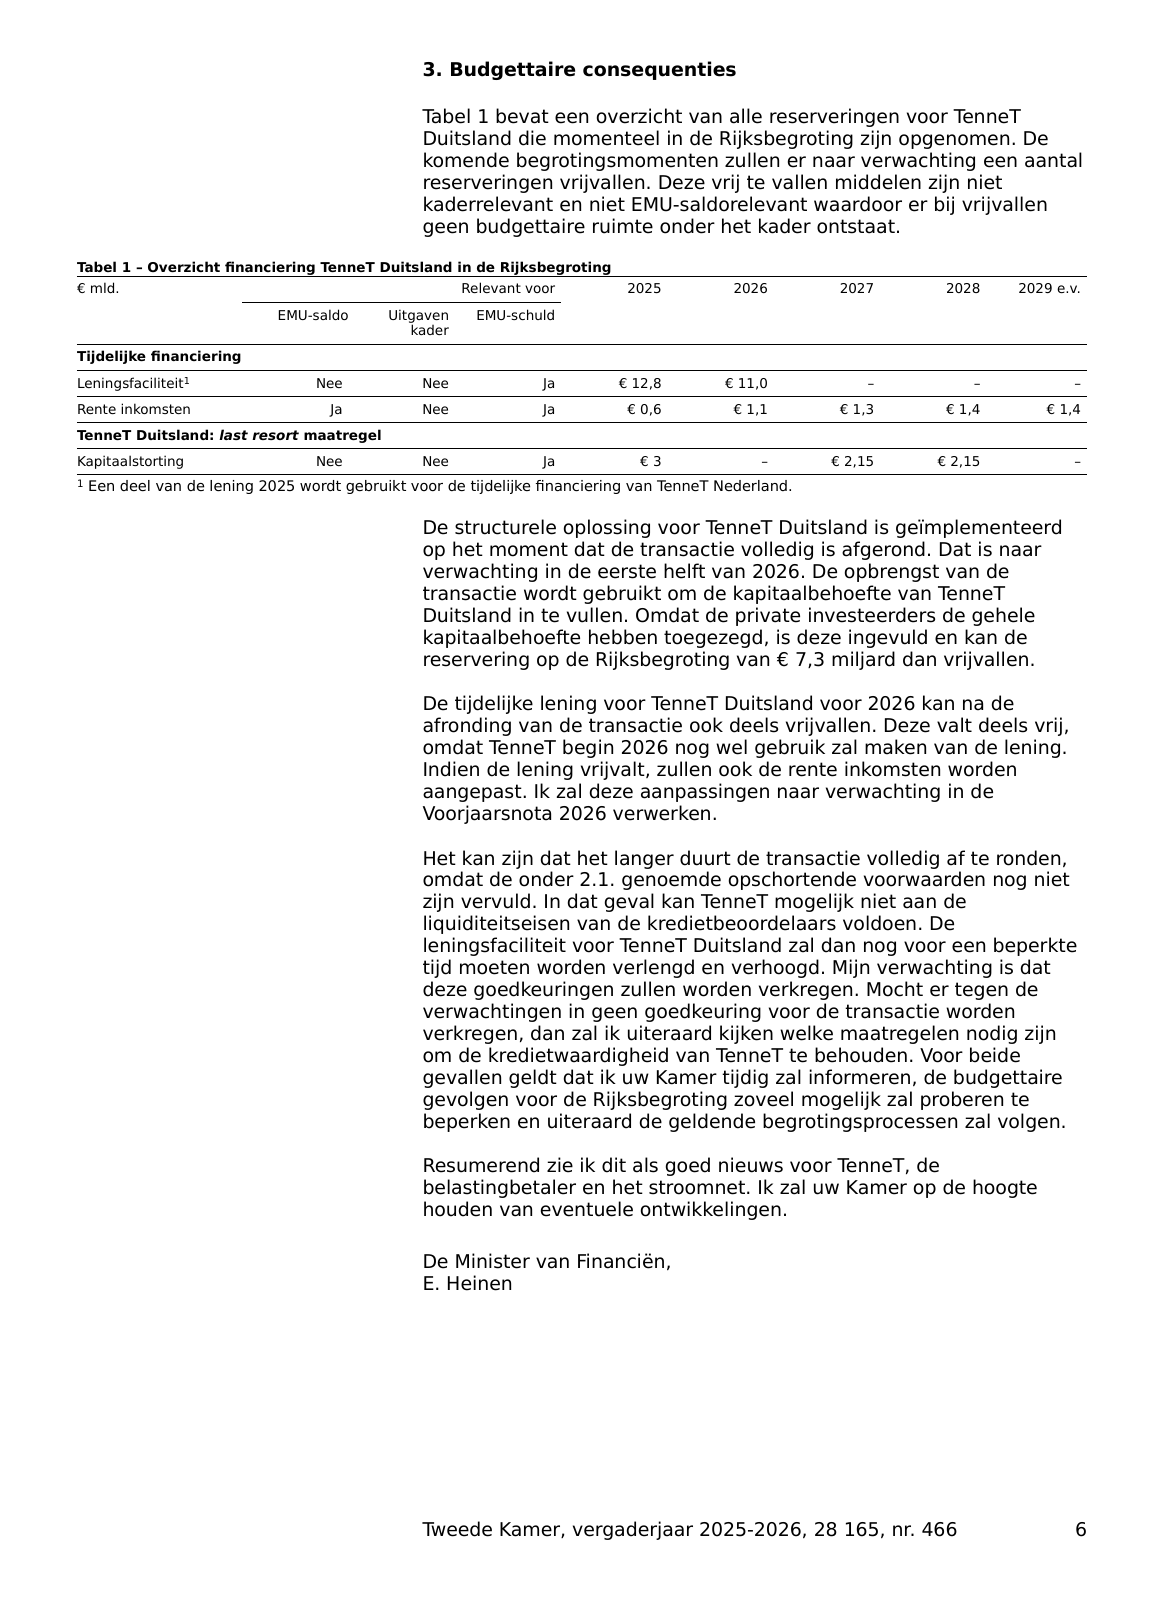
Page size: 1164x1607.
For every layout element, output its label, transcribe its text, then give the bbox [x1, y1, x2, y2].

table_cell € 2,15 [774, 449, 880, 474]
table_cell Ja [455, 449, 561, 474]
table_cell € 2,15 [880, 449, 986, 474]
table_cell – [986, 449, 1087, 474]
table_cell Nee [348, 371, 455, 396]
table_cell € mld. [77, 277, 242, 343]
table_cell Rente inkomsten [77, 397, 242, 422]
table_cell Nee [348, 397, 455, 422]
table_cell € 1,1 [667, 397, 773, 422]
text Het kan zijn dat het langer duurt de transactie volledig af te ronden, omdat de onder 2.1. genoemde opschortende voorwaarden nog niet zijn vervuld. In dat geval kan TenneT mogelijk niet aan de liquiditeitseisen van de kredietbeoordelaars voldoen. De leningsfaciliteit voor TenneT Duitsland zal dan nog voor een beperkte tijd moeten worden verlengd en verhoogd. Mijn verwachting is dat deze goedkeuringen zullen worden verkregen. Mocht er tegen de verwachtingen in geen goedkeuring voor de transactie worden verkregen, dan zal ik uiteraard kijken welke maatregelen nodig zijn om de kredietwaardigheid van TenneT te behouden. Voor beide gevallen geldt dat ik uw Kamer tijdig zal informeren, de budgettaire gevolgen voor de Rijksbegroting zoveel mogelijk zal proberen te beperken en uiteraard de geldende begrotingsprocessen zal volgen. [422, 847, 1087, 1133]
text De Minister van Financiën, E. Heinen [422, 1251, 1087, 1295]
table_cell Tijdelijke financiering [77, 345, 1087, 370]
table_cell 2025 [561, 277, 667, 343]
table_cell € 3 [561, 449, 667, 474]
table_cell € 12,8 [561, 371, 667, 396]
subtitle 3. Budgettaire consequenties [422, 59, 1087, 81]
text Resumerend zie ik dit als goed nieuws voor TenneT, de belastingbetaler en het stroomnet. Ik zal uw Kamer op de hoogte houden van eventuele ontwikkelingen. [422, 1155, 1087, 1221]
table_cell EMU-saldo [242, 303, 348, 343]
text Tabel 1 bevat een overzicht van alle reserveringen voor TenneT Duitsland die momenteel in de Rijksbegroting zijn opgenomen. De komende begrotingsmomenten zullen er naar verwachting een aantal reserveringen vrijvallen. Deze vrij te vallen middelen zijn niet kaderrelevant en niet EMU-saldorelevant waardoor er bij vrijvallen geen budgettaire ruimte onder het kader ontstaat. [422, 106, 1087, 238]
table_cell 2029 e.v. [986, 277, 1087, 343]
table_cell € 0,6 [561, 397, 667, 422]
table_cell Nee [242, 371, 348, 396]
text De tijdelijke lening voor TenneT Duitsland voor 2026 kan na de afronding van de transactie ook deels vrijvallen. Deze valt deels vrij, omdat TenneT begin 2026 nog wel gebruik zal maken van de lening. Indien de lening vrijvalt, zullen ook de rente inkomsten worden aangepast. Ik zal deze aanpassingen naar verwachting in de Voorjaarsnota 2026 verwerken. [422, 693, 1087, 825]
table_cell 2028 [880, 277, 986, 343]
table_cell 1 Een deel van de lening 2025 wordt gebruikt voor de tijdelijke financiering van TenneT Nederland. [77, 475, 1087, 495]
table_cell € 1,3 [774, 397, 880, 422]
table_cell Ja [455, 397, 561, 422]
table_cell Nee [242, 449, 348, 474]
table_cell Nee [348, 449, 455, 474]
table_cell TenneT Duitsland: last resort maatregel [77, 423, 1087, 448]
table_cell € 1,4 [880, 397, 986, 422]
table_cell – [880, 371, 986, 396]
table_cell – [667, 449, 773, 474]
table_cell Relevant voor [242, 277, 561, 302]
table_cell Kapitaalstorting [77, 449, 242, 474]
table_cell Ja [455, 371, 561, 396]
text De structurele oplossing voor TenneT Duitsland is geïmplementeerd op het moment dat de transactie volledig is afgerond. Dat is naar verwachting in de eerste helft van 2026. De opbrengst van de transactie wordt gebruikt om de kapitaalbehoefte van TenneT Duitsland in te vullen. Omdat de private investeerders de gehele kapitaalbehoefte hebben toegezegd, is deze ingevuld en kan de reservering op de Rijksbegroting van € 7,3 miljard dan vrijvallen. [422, 517, 1087, 671]
table_cell Uitgaven kader [348, 303, 455, 343]
table_cell € 11,0 [667, 371, 773, 396]
table_cell € 1,4 [986, 397, 1087, 422]
table_cell 2027 [774, 277, 880, 343]
table_cell – [774, 371, 880, 396]
table_cell – [986, 371, 1087, 396]
table_cell Leningsfaciliteit1 [77, 371, 242, 396]
table_cell 2026 [667, 277, 773, 343]
table_cell EMU-schuld [455, 303, 561, 343]
table_header Tabel 1 – Overzicht financiering TenneT Duitsland in de Rijksbegroting [77, 260, 1087, 276]
table_cell Ja [242, 397, 348, 422]
